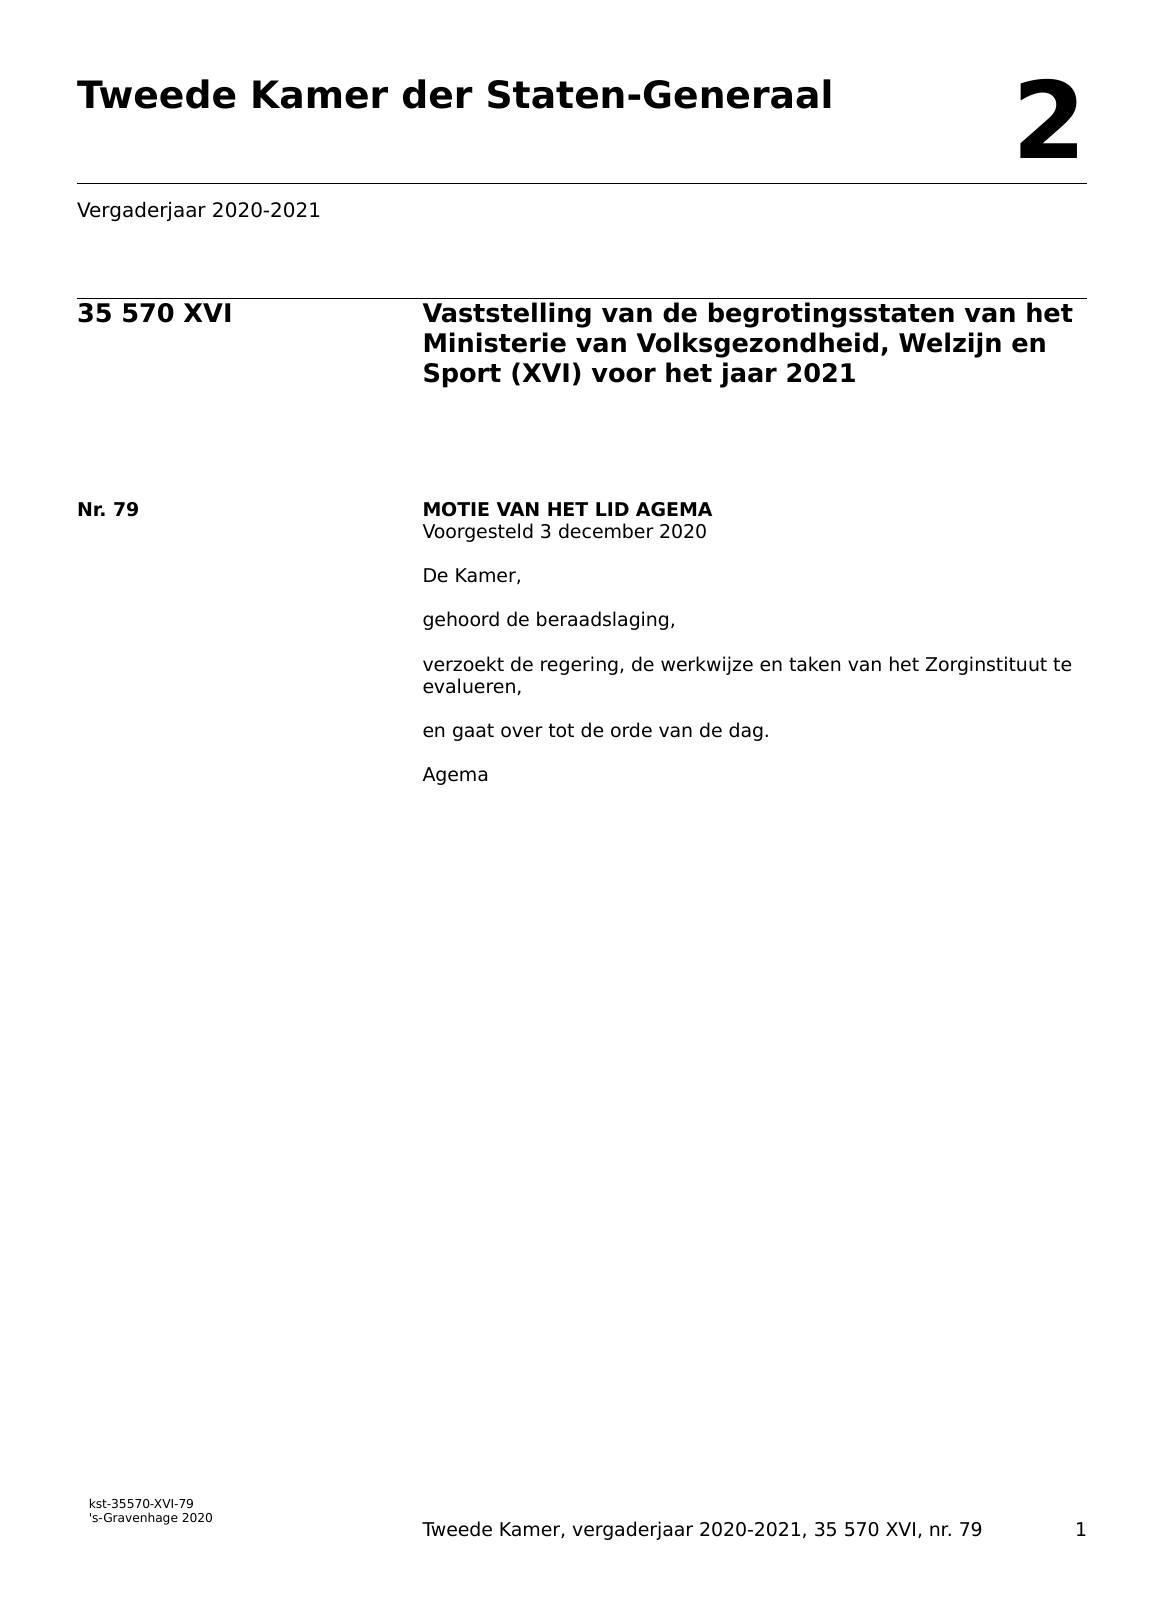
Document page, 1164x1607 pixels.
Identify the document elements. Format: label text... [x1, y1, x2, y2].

text gehoord de beraadslaging, [422, 609, 1087, 631]
text Agema [422, 764, 1087, 786]
text De Kamer, [422, 565, 1087, 587]
text verzoekt de regering, de werkwijze en taken van het Zorginstituut te evalueren, [422, 653, 1087, 697]
subtitle Nr. 79 MOTIE VAN HET LID AGEMA [77, 499, 1087, 521]
text en gaat over tot de orde van de dag. [422, 720, 1087, 742]
table_cell Vergaderjaar 2020-2021 [77, 184, 1087, 298]
text Voorgesteld 3 december 2020 [422, 521, 1087, 543]
text 's-Gravenhage 2020 [88, 1511, 323, 1525]
text kst-35570-XVI-79 [88, 1497, 323, 1511]
table_header Tweede Kamer der Staten-Generaal [77, 59, 886, 183]
subtitle 35 570 XVI Vaststelling van de begrotingsstaten van het Ministerie van Volksgezondheid, Welzijn en Sport (XVI) voor het jaar 2021 [77, 299, 1087, 388]
table_header 2 [886, 59, 1087, 183]
